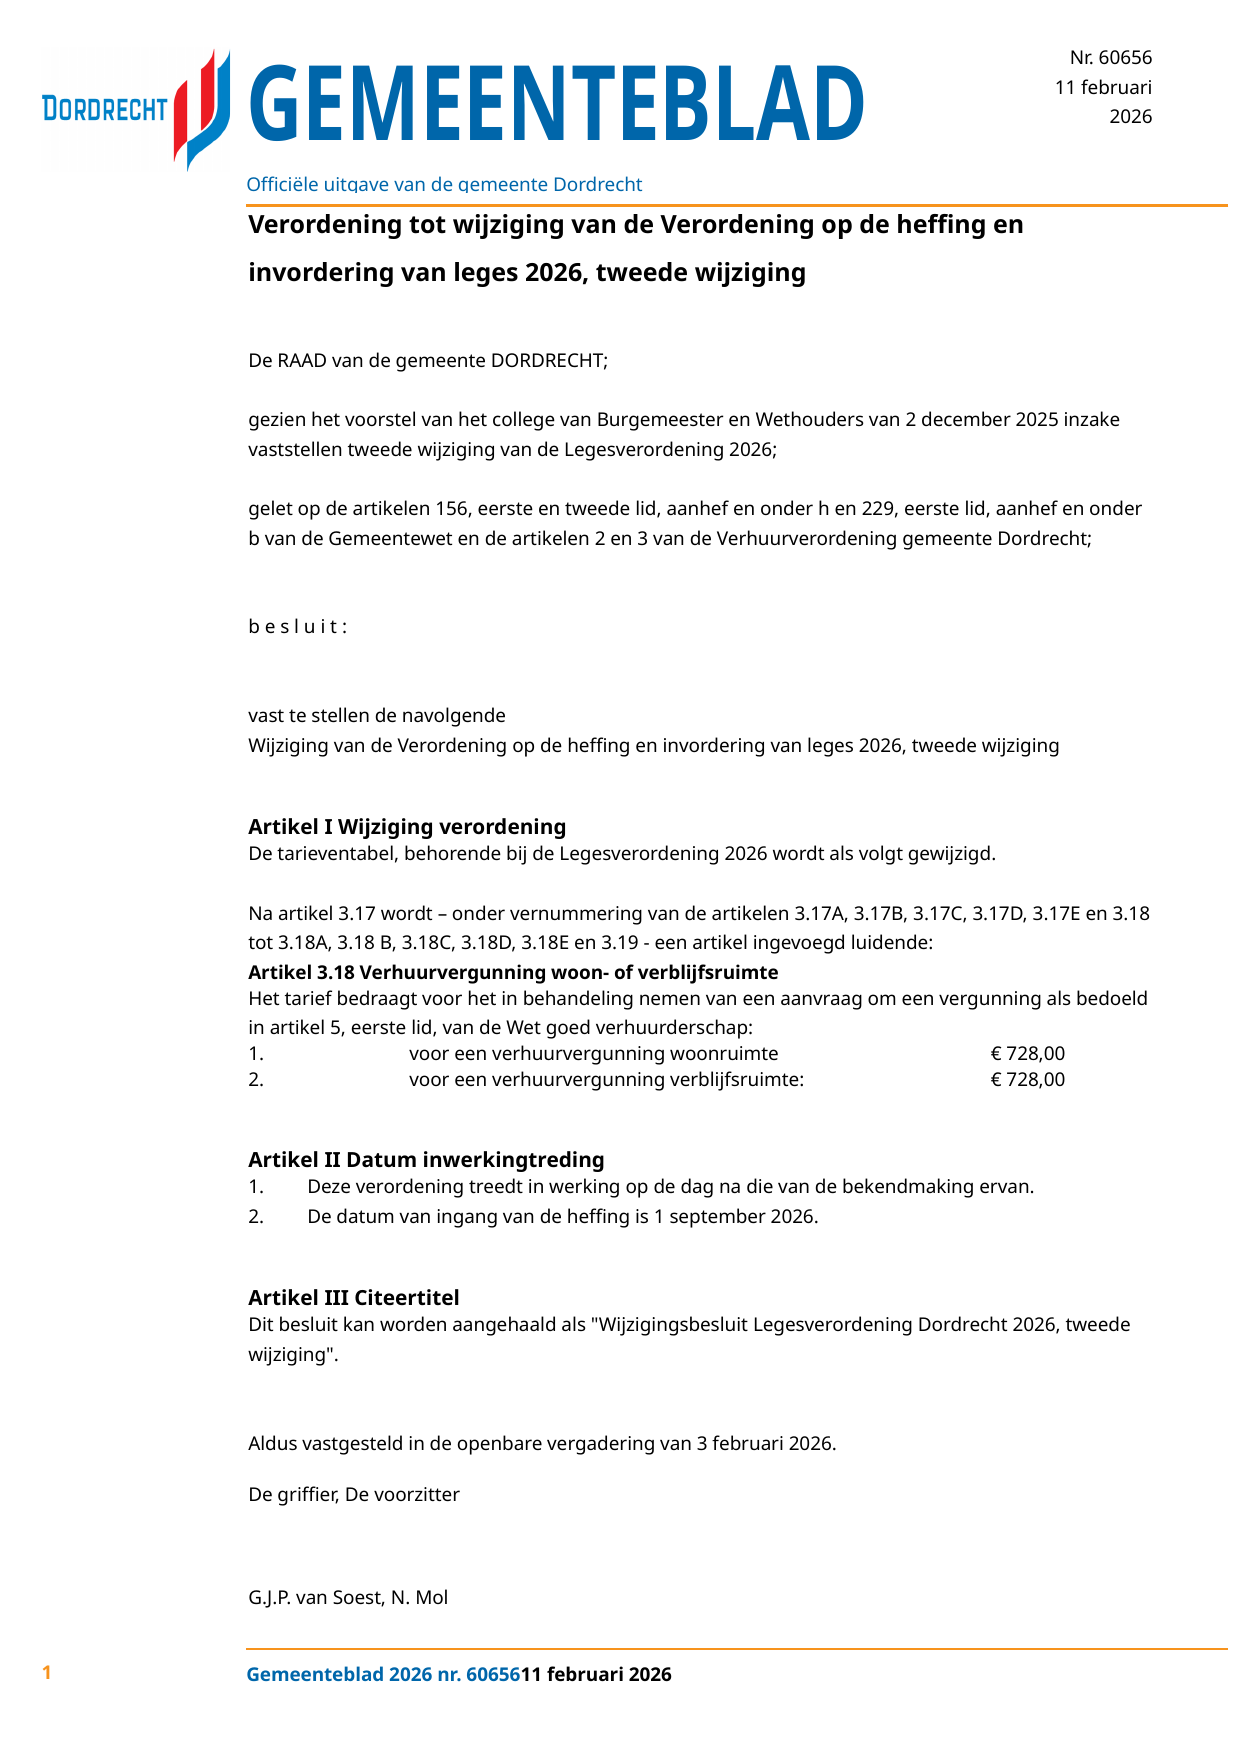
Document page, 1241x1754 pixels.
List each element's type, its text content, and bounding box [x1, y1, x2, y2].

table_cell Het tarief bedraagt voor het in behandeling nemen van een aanvraag om een vergunning als bedoeld in artikel 5, eerste lid, van de Wet goed verhuurderschap: [248, 985, 1152, 1040]
picture [41, 47, 231, 172]
text De RAAD van de gemeente DORDRECHT; [248, 347, 1152, 373]
text Artikel I Wijziging verordening [248, 812, 1152, 841]
text Dit besluit kan worden aangehaald als "Wijzigingsbesluit Legesverordening Dordrecht 2026, tweede wijziging". [248, 1312, 1152, 1367]
text gelet op de artikelen 156, eerste en tweede lid, aanhef en onder h en 229, eerste lid, aanhef en onder b van de Gemeentewet en de artikelen 2 en 3 van de Verhuurverordening gemeente Dordrecht; [248, 495, 1152, 551]
table_cell 1. [248, 1040, 409, 1066]
text De griffier, De voorzitter [248, 1481, 1152, 1507]
table_cell 2. [248, 1066, 409, 1091]
text b e s l u i t : [248, 614, 1152, 639]
text Aldus vastgesteld in de openbare vergadering van 3 februari 2026. [248, 1430, 1152, 1456]
table_cell € 728,00 [991, 1066, 1152, 1091]
text De tarieventabel, behorende bij de Legesverordening 2026 wordt als volgt gewijzigd. [248, 841, 1152, 866]
text vast te stellen de navolgende [248, 702, 1152, 728]
list De datum van ingang van de heffing is 1 september 2026. [248, 1203, 1152, 1229]
text Artikel III Citeertitel [248, 1283, 1152, 1312]
table_cell voor een verhuurvergunning verblijfsruimte: [409, 1066, 991, 1091]
list Deze verordening treedt in werking op de dag na die van de bekendmaking ervan. [248, 1173, 1152, 1199]
text Artikel II Datum inwerkingtreding [248, 1145, 1152, 1173]
table_cell voor een verhuurvergunning woonruimte [409, 1040, 991, 1066]
text Verordening tot wijziging van de Verordening op de heffing en invordering van leges 2026, tweede wijziging [248, 207, 1152, 288]
text Wijziging van de Verordening op de heffing en invordering van leges 2026, tweede wijziging [248, 732, 1152, 758]
text gezien het voorstel van het college van Burgemeester en Wethouders van 2 december 2025 inzake vaststellen tweede wijziging van de Legesverordening 2026; [248, 407, 1152, 462]
text Na artikel 3.17 wordt – onder vernummering van de artikelen 3.17A, 3.17B, 3.17C, 3.17D, 3.17E en 3.18 tot 3.18A, 3.18 B, 3.18C, 3.18D, 3.18E en 3.19 - een artikel ingevoegd luidende: [248, 900, 1152, 955]
table_cell € 728,00 [991, 1040, 1152, 1066]
text G.J.P. van Soest, N. Mol [248, 1584, 1152, 1610]
table_header Artikel 3.18 Verhuurvergunning woon- of verblijfsruimte [248, 959, 1152, 985]
